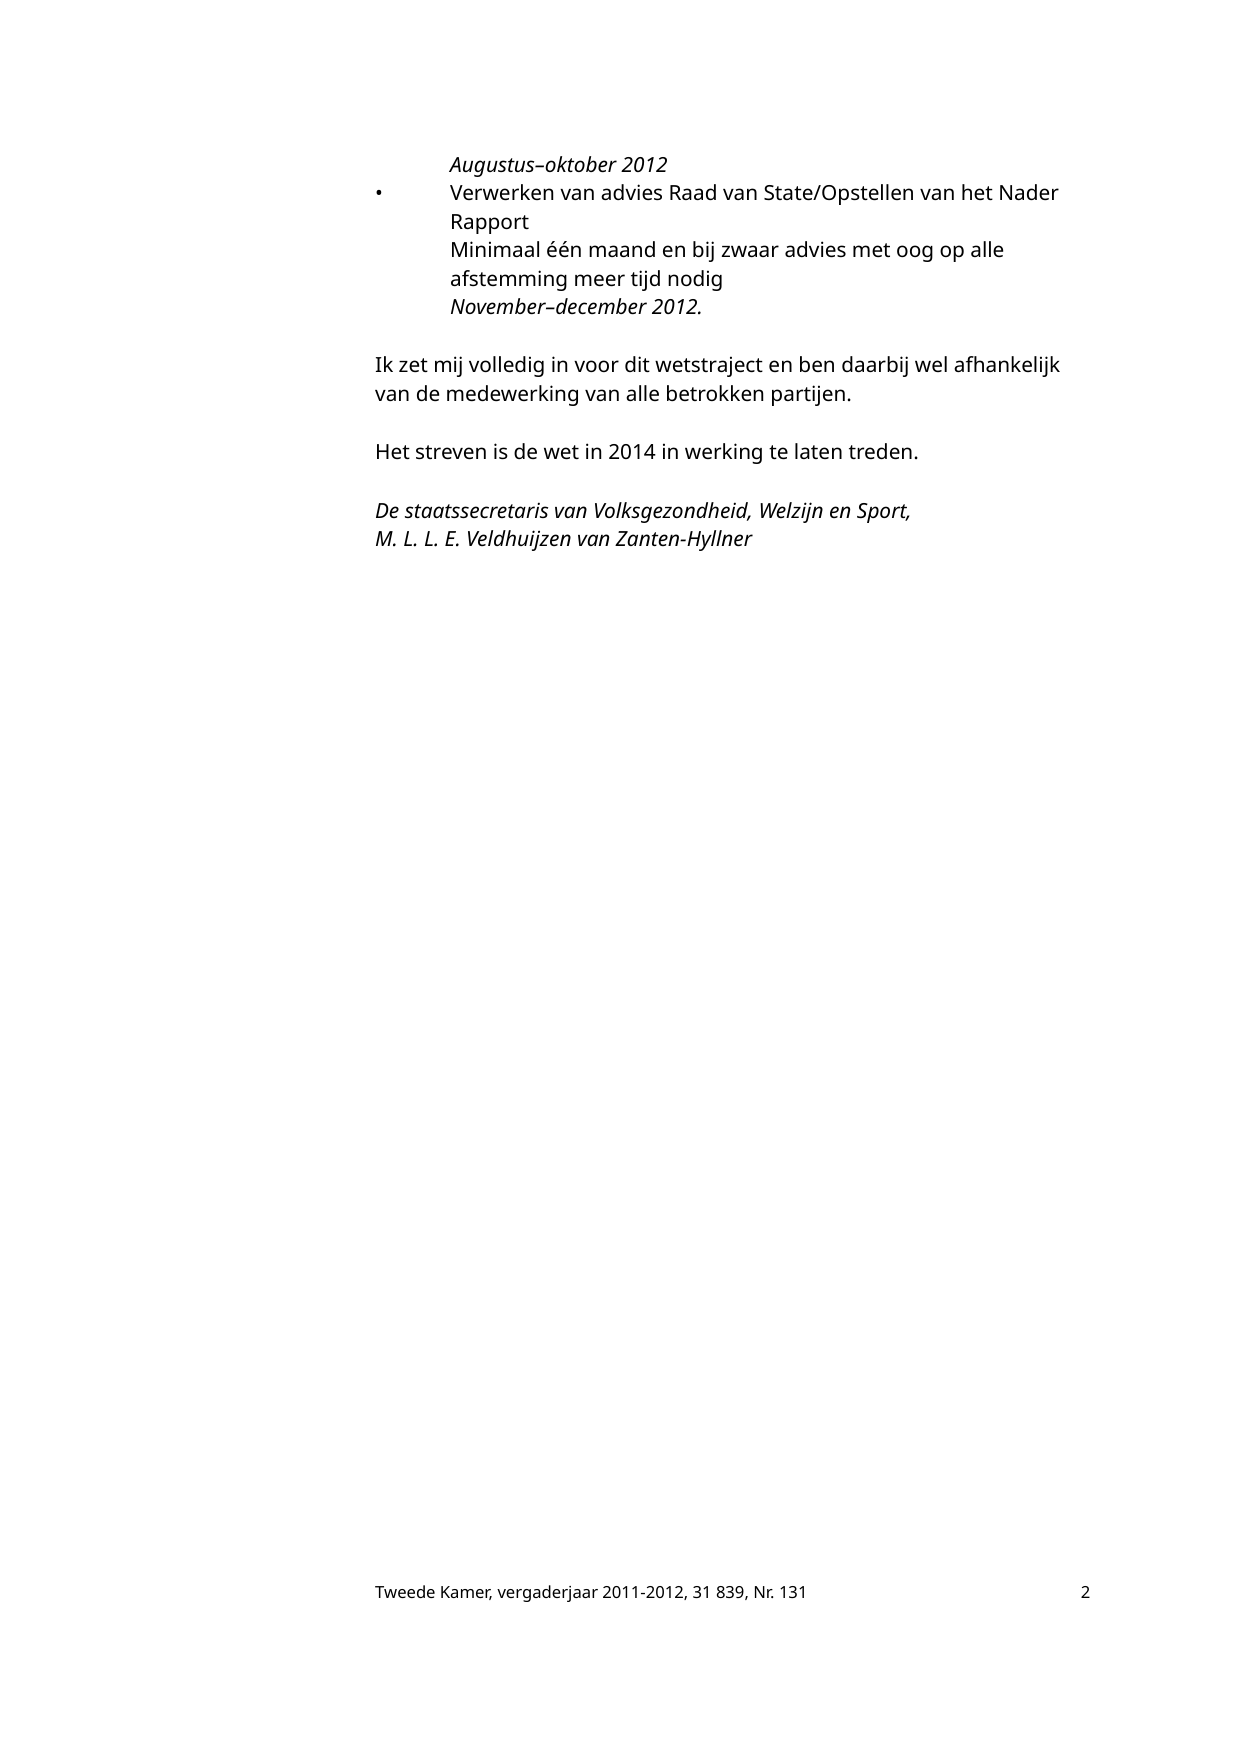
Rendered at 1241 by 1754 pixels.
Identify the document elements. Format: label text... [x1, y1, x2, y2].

text Het streven is de wet in 2014 in werking te laten treden. [375, 437, 1090, 466]
list Minimaal één maand en bij zwaar advies met oog op alle afstemming meer tijd nodig [375, 235, 1090, 292]
text M. L. L. E. Veldhuijzen van Zanten-Hyllner [375, 524, 1090, 553]
list Augustus–oktober 2012 [375, 150, 1090, 178]
text Ik zet mij volledig in voor dit wetstraject en ben daarbij wel afhankelijk van de medewerking van alle betrokken partijen. [375, 351, 1090, 407]
list November–december 2012. [375, 292, 1090, 321]
text De staatssecretaris van Volksgezondheid, Welzijn en Sport, [375, 496, 1090, 524]
list Verwerken van advies Raad van State/Opstellen van het Nader Rapport [375, 178, 1090, 235]
